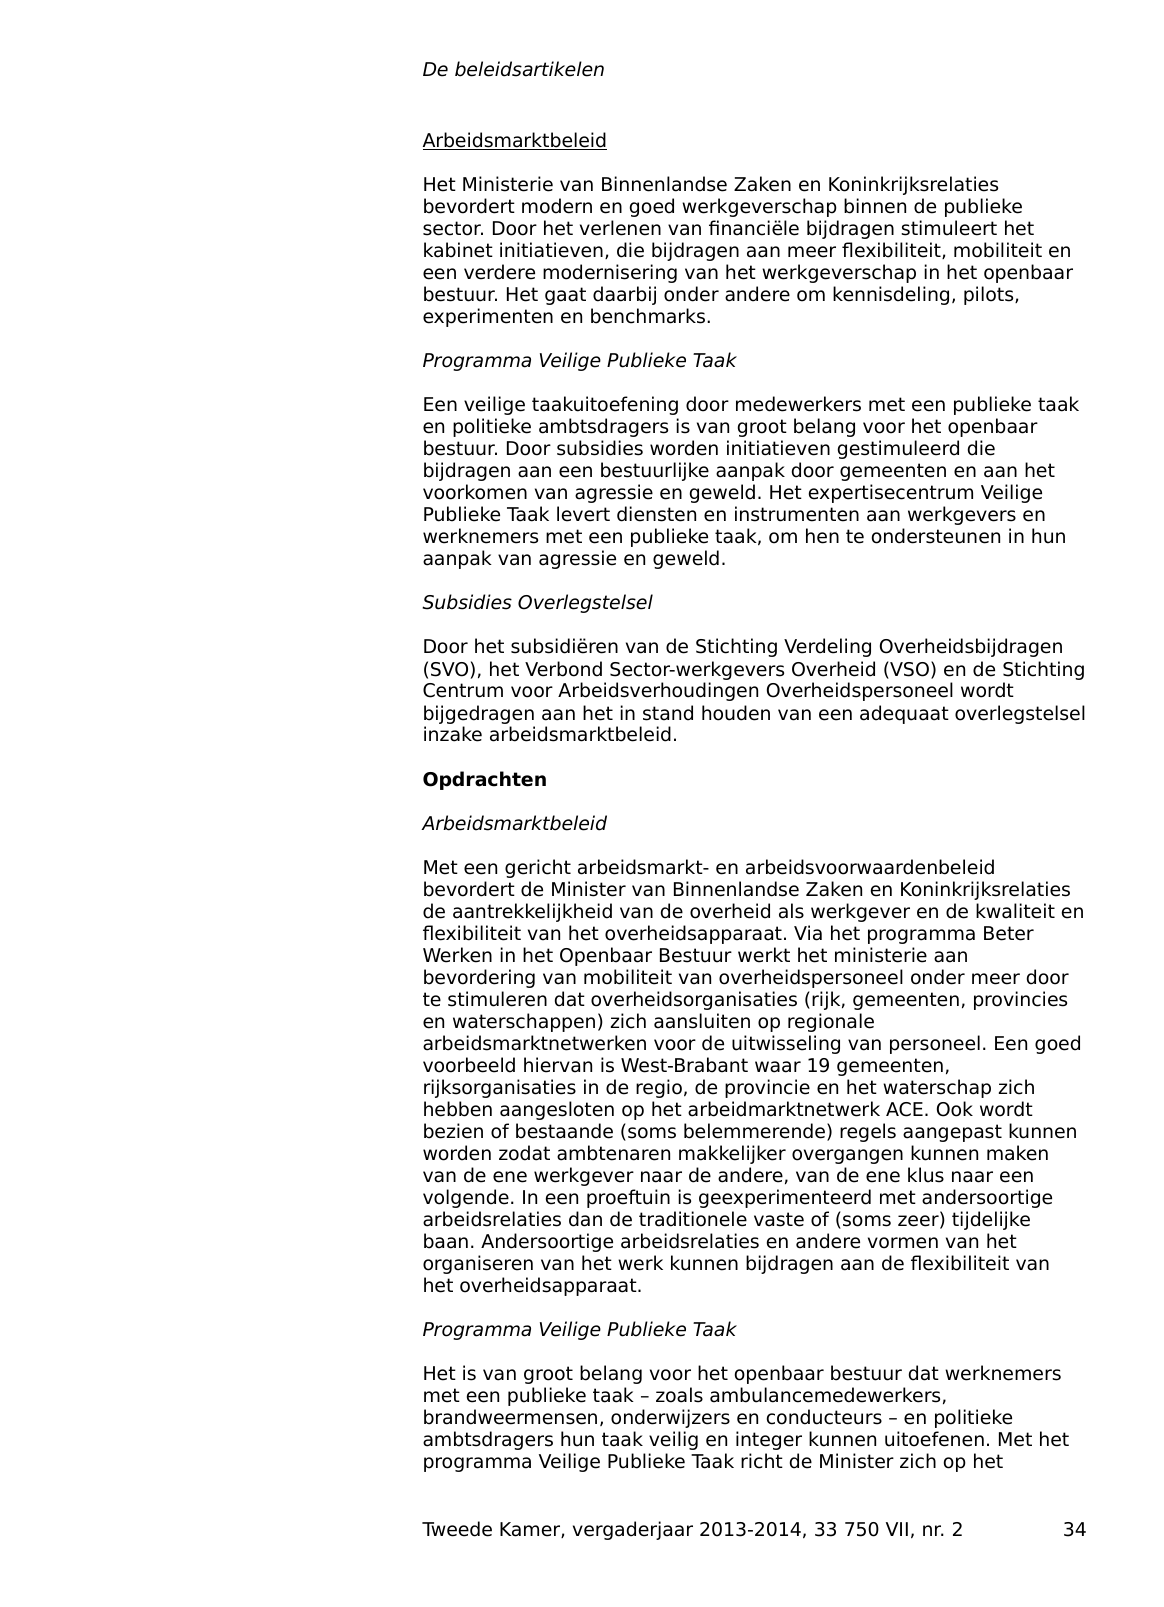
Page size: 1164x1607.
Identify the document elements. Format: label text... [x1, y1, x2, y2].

subtitle Programma Veilige Publieke Taak [422, 350, 1087, 372]
text Het is van groot belang voor het openbaar bestuur dat werknemers met een publieke taak – zoals ambulancemedewerkers, brandweermensen, onderwijzers en conducteurs – en politieke ambtsdragers hun taak veilig en integer kunnen uitoefenen. Met het programma Veilige Publieke Taak richt de Minister zich op het [422, 1363, 1087, 1473]
text Door het subsidiëren van de Stichting Verdeling Overheidsbijdragen (SVO), het Verbond Sector-werkgevers Overheid (VSO) en de Stichting Centrum voor Arbeidsverhoudingen Overheidspersoneel wordt bijgedragen aan het in stand houden van een adequaat overlegstelsel inzake arbeidsmarktbeleid. [422, 636, 1087, 746]
subtitle Arbeidsmarktbeleid [422, 130, 1087, 152]
subtitle Subsidies Overlegstelsel [422, 592, 1087, 614]
subtitle Arbeidsmarktbeleid [422, 813, 1087, 835]
subtitle Programma Veilige Publieke Taak [422, 1319, 1087, 1341]
text Het Ministerie van Binnenlandse Zaken en Koninkrijksrelaties bevordert modern en goed werkgeverschap binnen de publieke sector. Door het verlenen van financiële bijdragen stimuleert het kabinet initiatieven, die bijdragen aan meer flexibiliteit, mobiliteit en een verdere modernisering van het werkgeverschap in het openbaar bestuur. Het gaat daarbij onder andere om kennisdeling, pilots, experimenten en benchmarks. [422, 174, 1087, 328]
text Met een gericht arbeidsmarkt- en arbeidsvoorwaardenbeleid bevordert de Minister van Binnenlandse Zaken en Koninkrijksrelaties de aantrekkelijkheid van de overheid als werkgever en de kwaliteit en flexibiliteit van het overheidsapparaat. Via het programma Beter Werken in het Openbaar Bestuur werkt het ministerie aan bevordering van mobiliteit van overheidspersoneel onder meer door te stimuleren dat overheidsorganisaties (rijk, gemeenten, provincies en waterschappen) zich aansluiten op regionale arbeidsmarktnetwerken voor de uitwisseling van personeel. Een goed voorbeeld hiervan is West-Brabant waar 19 gemeenten, rijksorganisaties in de regio, de provincie en het waterschap zich hebben aangesloten op het arbeidmarktnetwerk ACE. Ook wordt bezien of bestaande (soms belemmerende) regels aangepast kunnen worden zodat ambtenaren makkelijker overgangen kunnen maken van de ene werkgever naar de andere, van de ene klus naar een volgende. In een proeftuin is geexperimenteerd met andersoortige arbeidsrelaties dan de traditionele vaste of (soms zeer) tijdelijke baan. Andersoortige arbeidsrelaties en andere vormen van het organiseren van het werk kunnen bijdragen aan de flexibiliteit van het overheidsapparaat. [422, 857, 1087, 1296]
subtitle Opdrachten [422, 768, 1087, 791]
text Een veilige taakuitoefening door medewerkers met een publieke taak en politieke ambtsdragers is van groot belang voor het openbaar bestuur. Door subsidies worden initiatieven gestimuleerd die bijdragen aan een bestuurlijke aanpak door gemeenten en aan het voorkomen van agressie en geweld. Het expertisecentrum Veilige Publieke Taak levert diensten en instrumenten aan werkgevers en werknemers met een publieke taak, om hen te ondersteunen in hun aanpak van agressie en geweld. [422, 394, 1087, 570]
